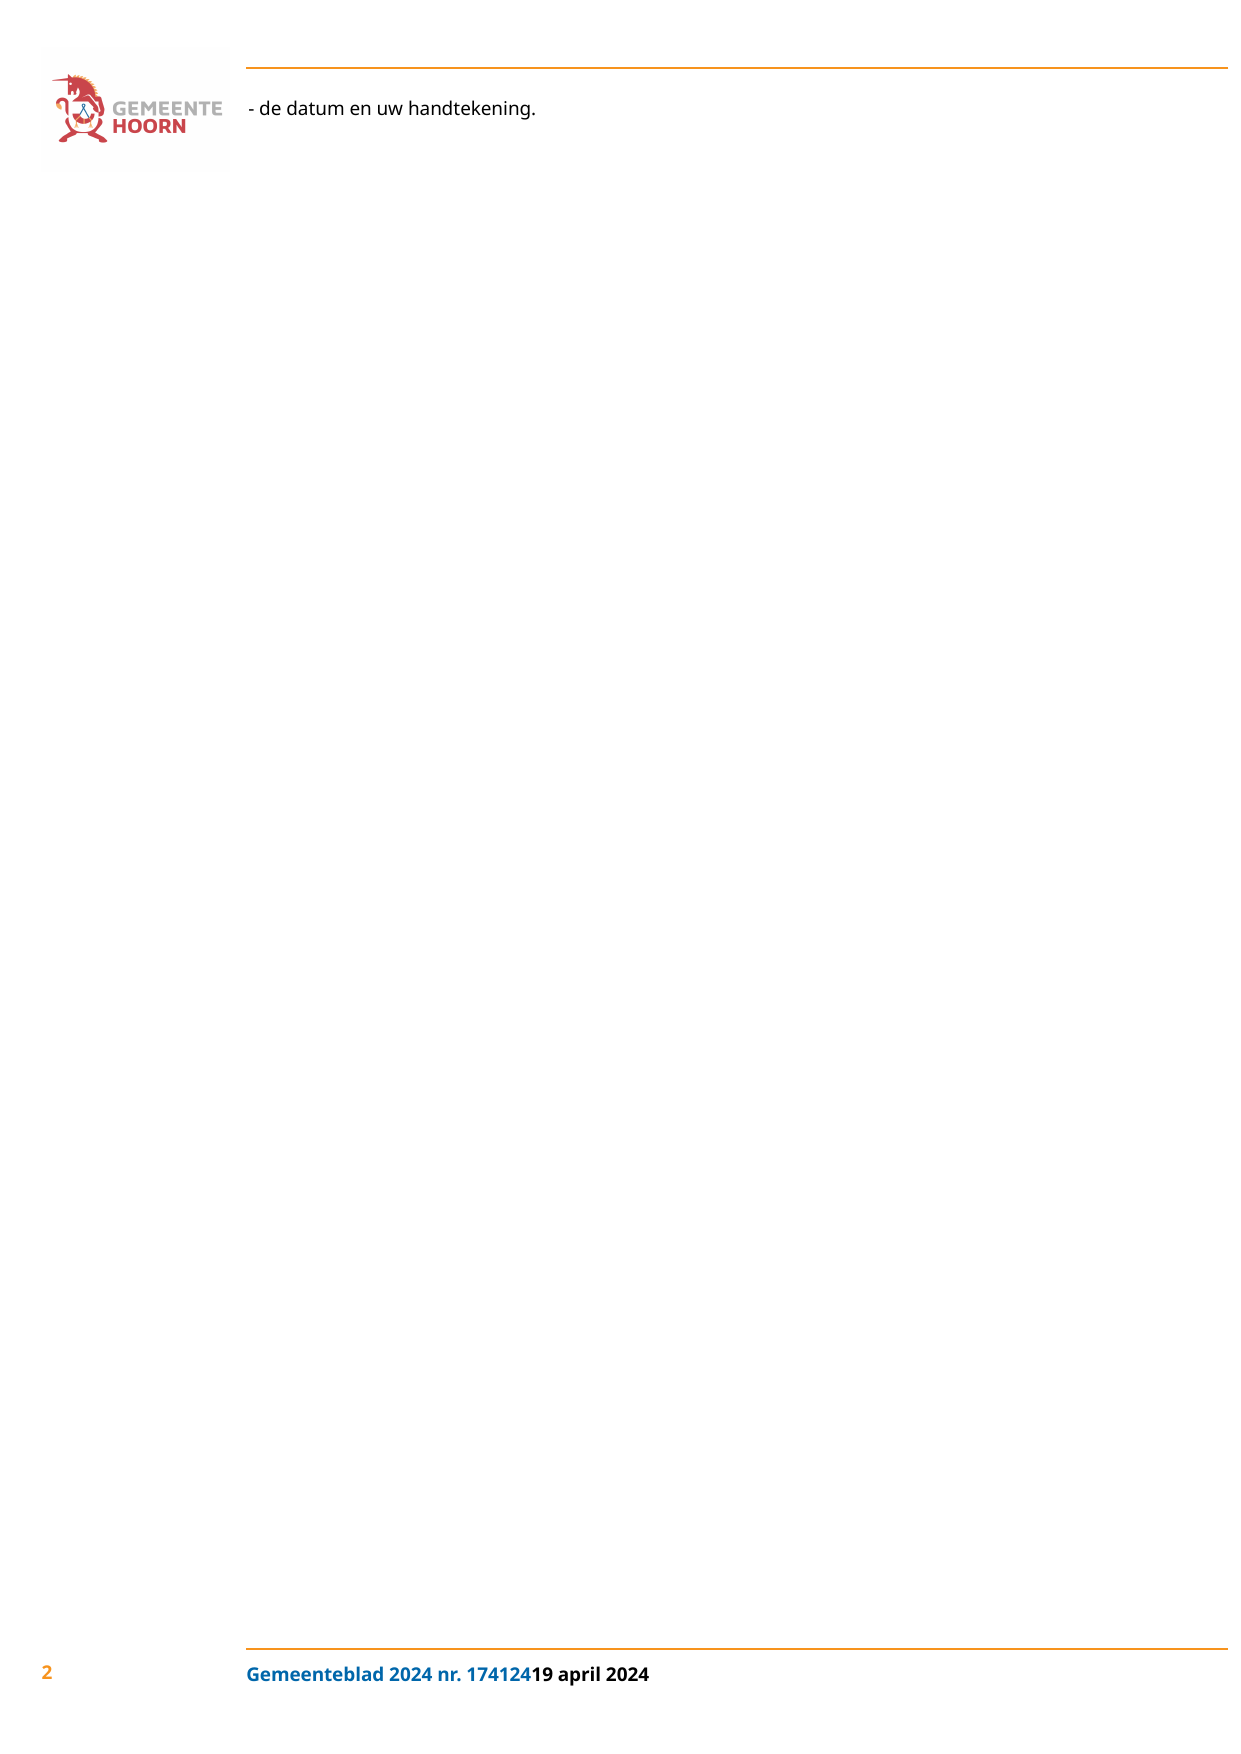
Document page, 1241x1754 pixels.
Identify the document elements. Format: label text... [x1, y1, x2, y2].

picture [41, 47, 231, 172]
text - de datum en uw handtekening. [248, 95, 1152, 121]
